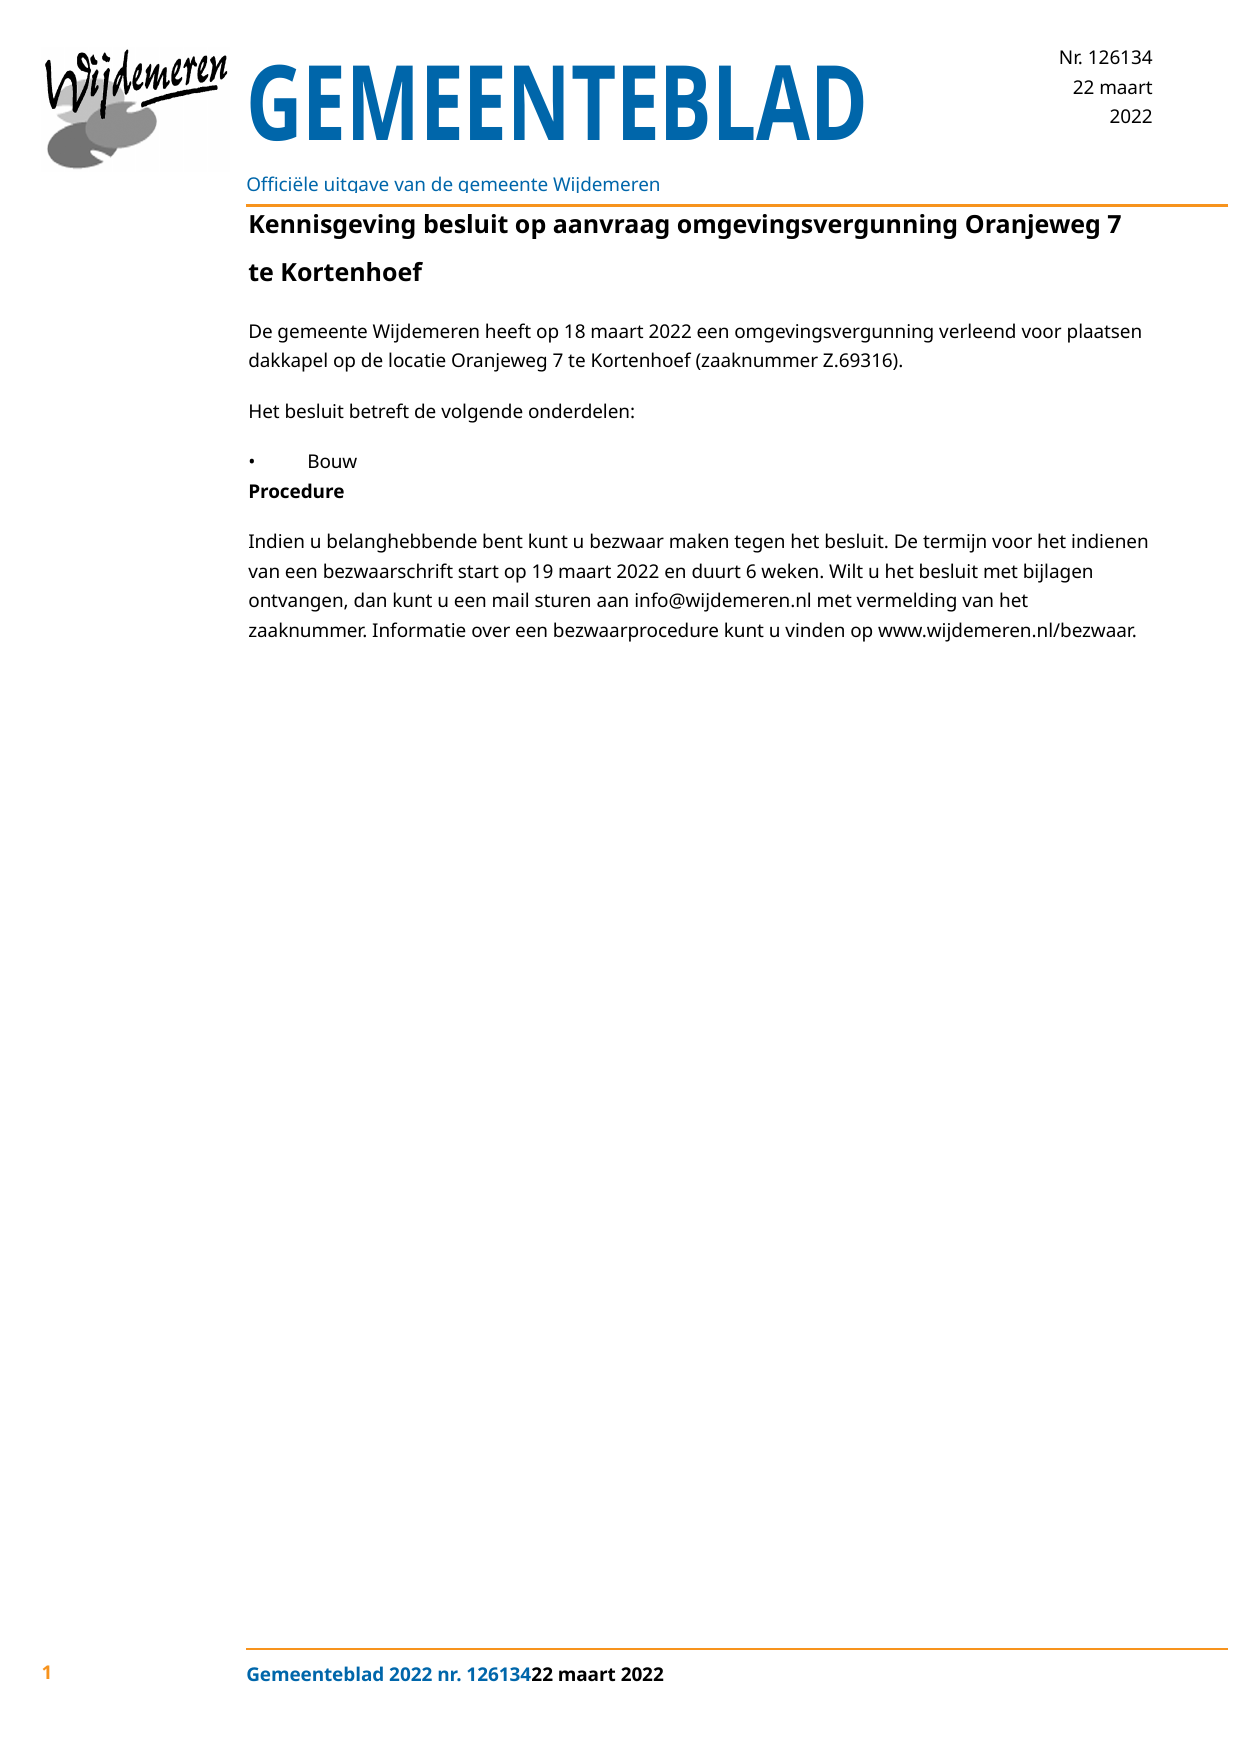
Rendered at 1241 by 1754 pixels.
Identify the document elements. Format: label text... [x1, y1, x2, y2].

text Kennisgeving besluit op aanvraag omgevingsvergunning Oranjeweg 7 te Kortenhoef [248, 207, 1152, 288]
picture [41, 47, 231, 172]
text Indien u belanghebbende bent kunt u bezwaar maken tegen het besluit. De termijn voor het indienen van een bezwaarschrift start op 19 maart 2022 en duurt 6 weken. Wilt u het besluit met bijlagen ontvangen, dan kunt u een mail sturen aan info@wijdemeren.nl met vermelding van het zaaknummer. Informatie over een bezwaarprocedure kunt u vinden op www.wijdemeren.nl/bezwaar. [248, 528, 1152, 643]
text Het besluit betreft de volgende onderdelen: [248, 398, 1152, 424]
text De gemeente Wijdemeren heeft op 18 maart 2022 een omgevingsvergunning verleend voor plaatsen dakkapel op de locatie Oranjeweg 7 te Kortenhoef (zaaknummer Z.69316). [248, 318, 1152, 373]
text Procedure [248, 478, 1152, 504]
list Bouw [248, 448, 1152, 474]
